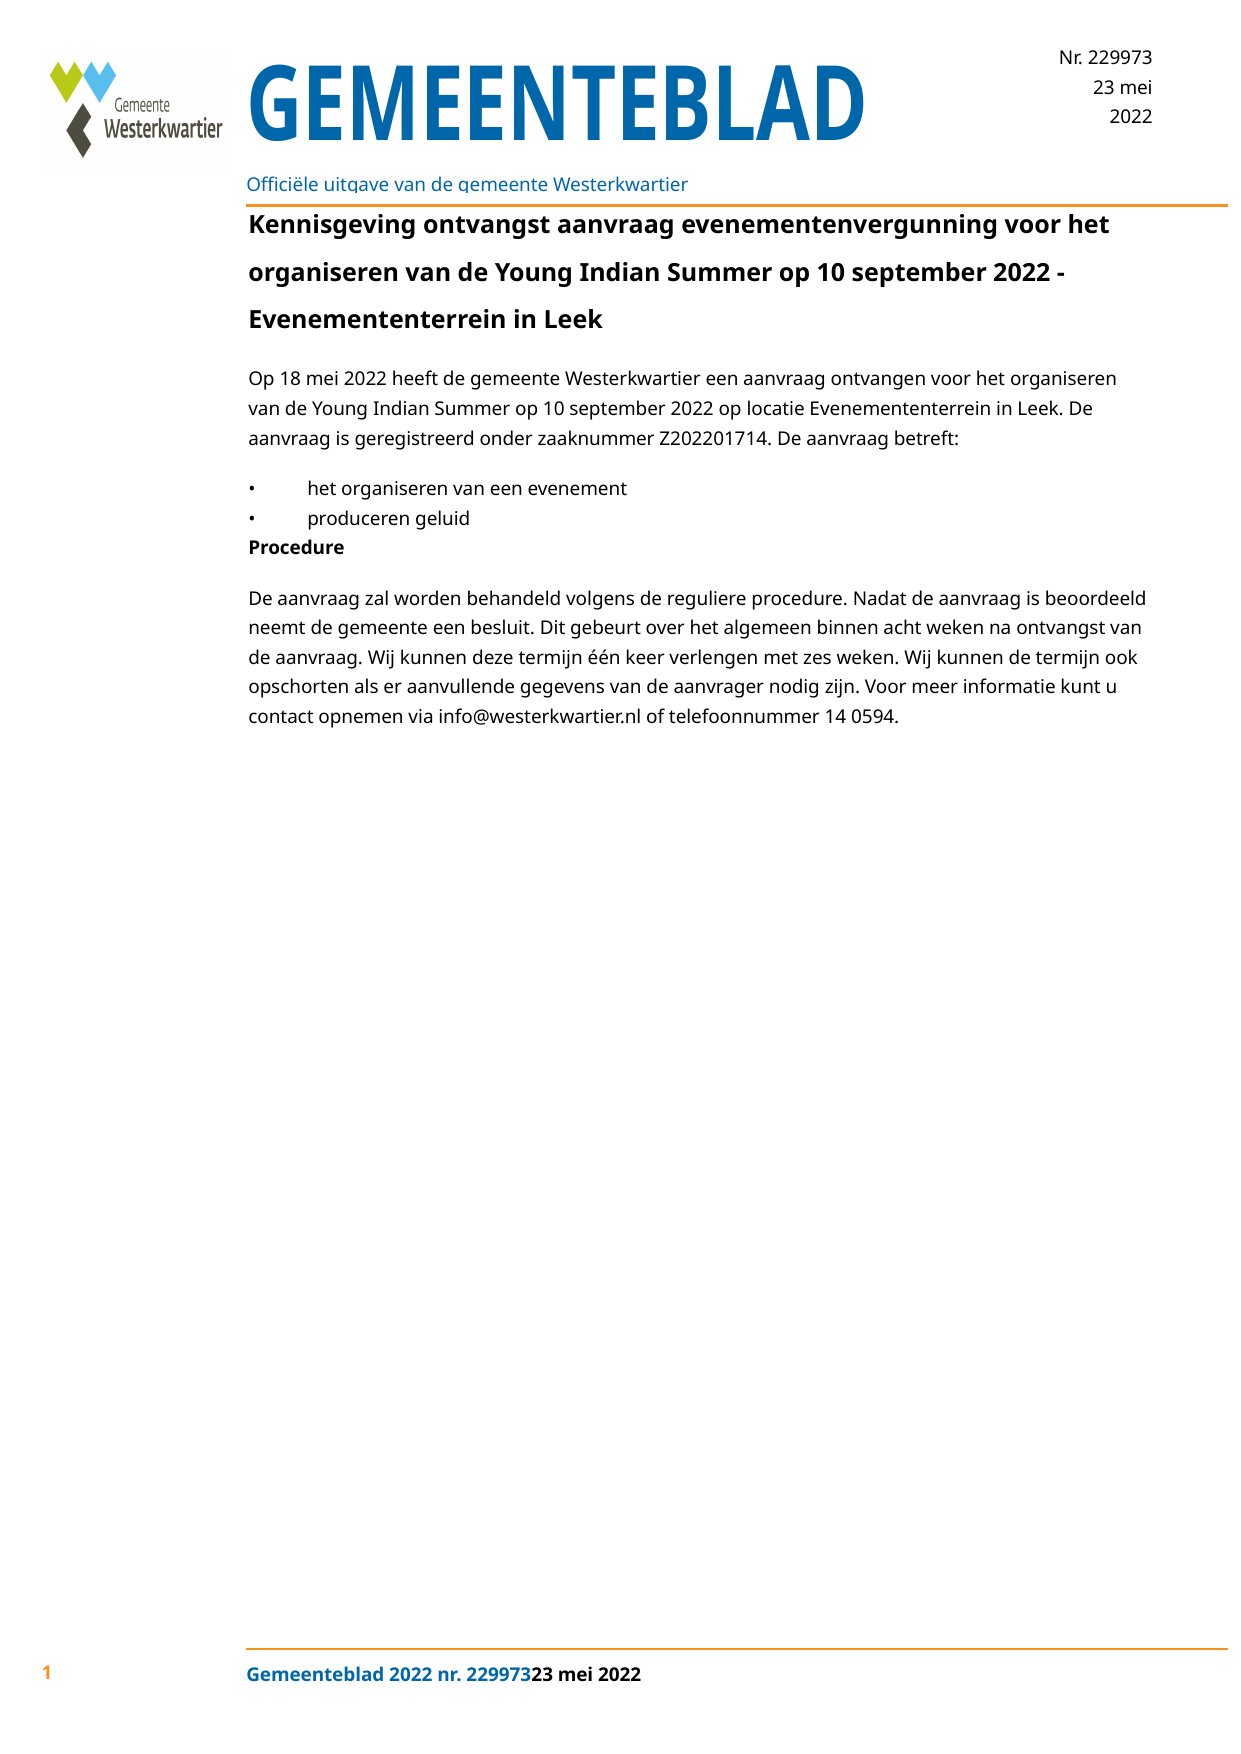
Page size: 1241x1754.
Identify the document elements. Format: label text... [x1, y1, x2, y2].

text De aanvraag zal worden behandeld volgens de reguliere procedure. Nadat de aanvraag is beoordeeld neemt de gemeente een besluit. Dit gebeurt over het algemeen binnen acht weken na ontvangst van de aanvraag. Wij kunnen deze termijn één keer verlengen met zes weken. Wij kunnen de termijn ook opschorten als er aanvullende gegevens van de aanvrager nodig zijn. Voor meer informatie kunt u contact opnemen via info@westerkwartier.nl of telefoonnummer 14 0594. [248, 585, 1152, 729]
list produceren geluid [248, 505, 1152, 530]
picture [41, 47, 231, 172]
text Procedure [248, 534, 1152, 560]
list het organiseren van een evenement [248, 475, 1152, 501]
text Kennisgeving ontvangst aanvraag evenementenvergunning voor het organiseren van de Young Indian Summer op 10 september 2022 - Evenemententerrein in Leek [248, 207, 1152, 336]
text Op 18 mei 2022 heeft de gemeente Westerkwartier een aanvraag ontvangen voor het organiseren van de Young Indian Summer op 10 september 2022 op locatie Evenemententerrein in Leek. De aanvraag is geregistreerd onder zaaknummer Z202201714. De aanvraag betreft: [248, 366, 1152, 450]
